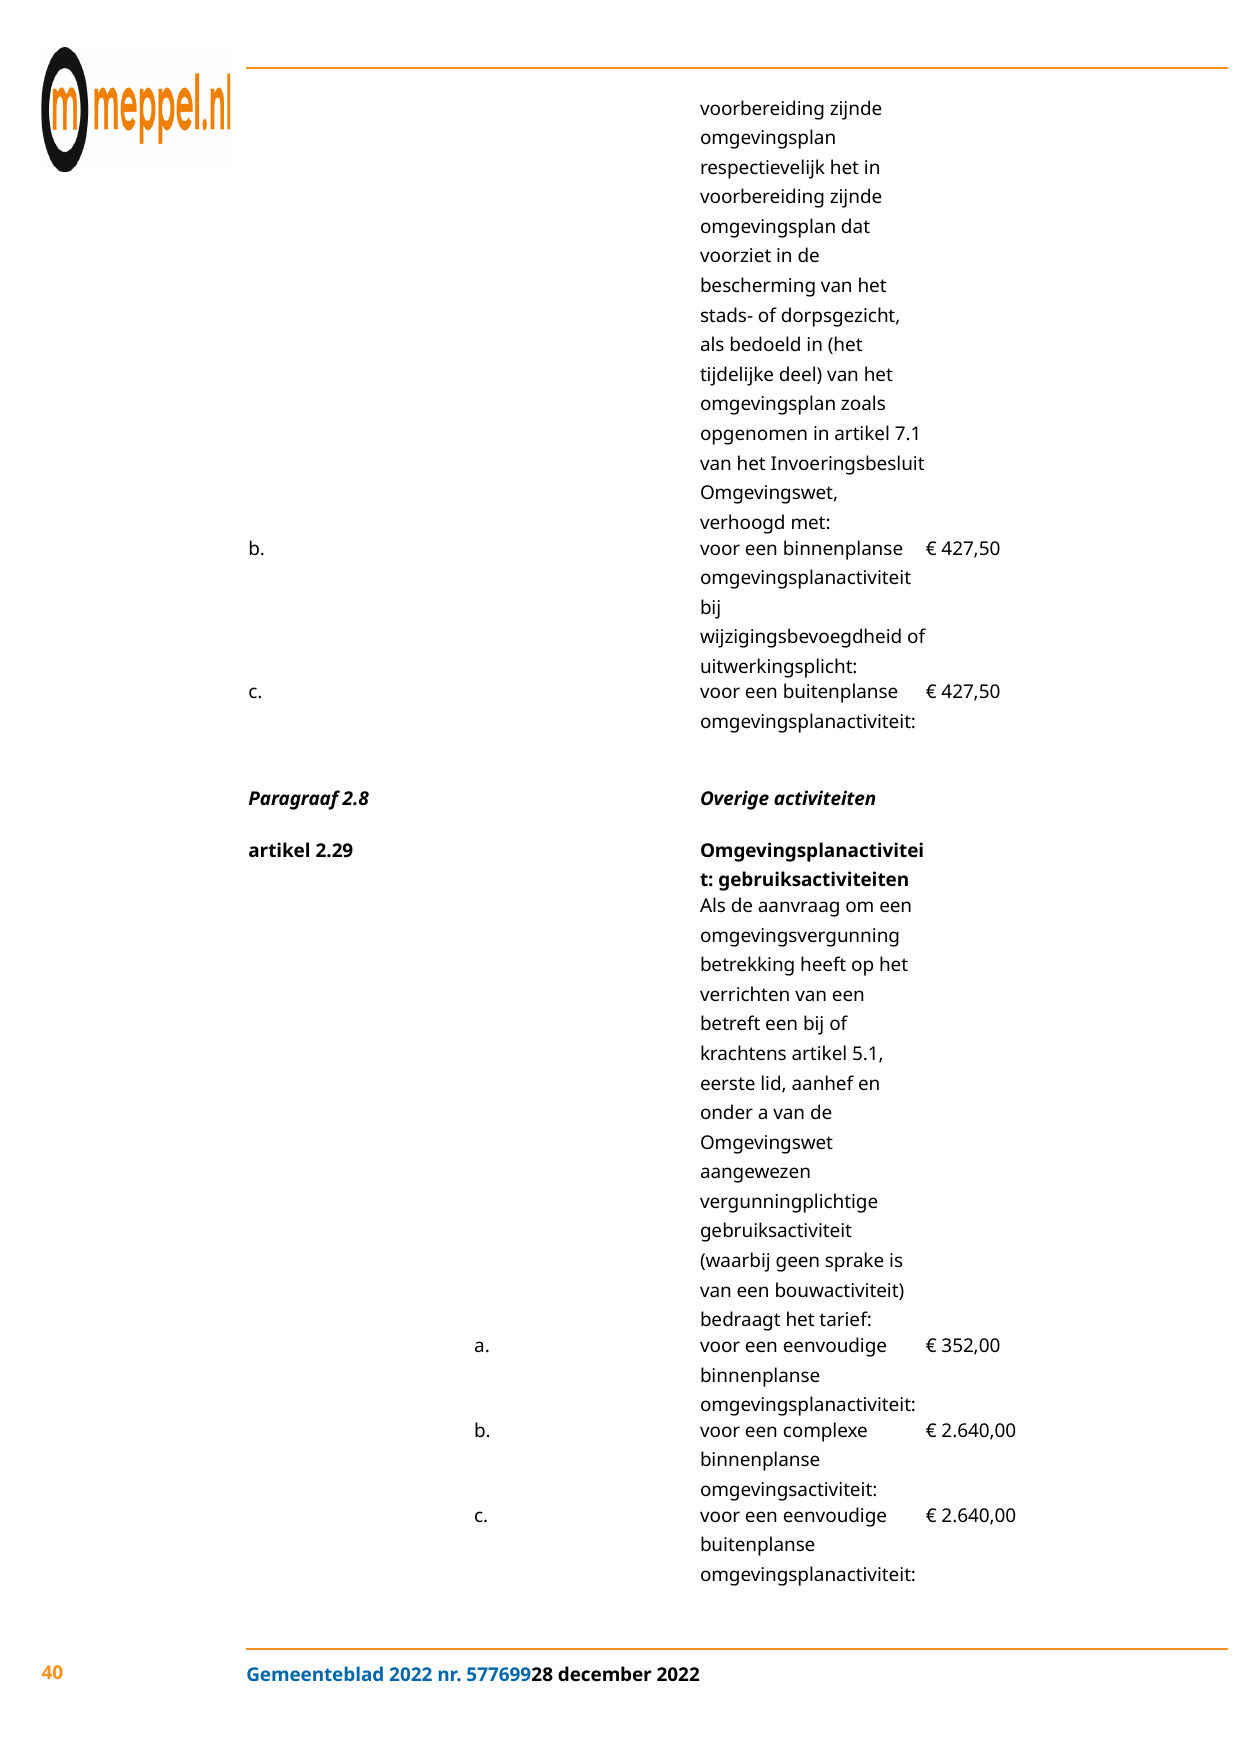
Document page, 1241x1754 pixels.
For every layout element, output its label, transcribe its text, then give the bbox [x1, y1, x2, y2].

table_cell [700, 811, 926, 837]
table_cell [474, 679, 700, 734]
table_cell [474, 892, 700, 1332]
table_cell [474, 811, 700, 837]
table_cell [474, 760, 700, 786]
table_cell [474, 535, 700, 679]
table_cell [926, 734, 1152, 760]
table_cell [248, 1332, 474, 1417]
table_cell [474, 95, 700, 535]
table_cell [700, 734, 926, 760]
table_cell € 2.640,00 [926, 1417, 1152, 1502]
table_cell artikel 2.29 [248, 837, 474, 892]
table_cell [700, 760, 926, 786]
table_cell Overige activiteiten [700, 786, 926, 811]
picture [41, 47, 231, 172]
table_cell b. [248, 535, 474, 679]
table_cell € 427,50 [926, 679, 1152, 734]
table_cell [926, 811, 1152, 837]
table_cell [474, 734, 700, 760]
table_cell c. [248, 679, 474, 734]
table_cell [248, 1417, 474, 1502]
table_cell voor een buitenplanse omgevingsplanactiviteit: [700, 679, 926, 734]
table_cell [926, 786, 1152, 811]
table_cell [474, 837, 700, 892]
table_cell voor een complexe binnenplanse omgevingsactiviteit: [700, 1417, 926, 1502]
table_cell [248, 760, 474, 786]
table_cell c. [474, 1502, 700, 1587]
table_cell voor een eenvoudige binnenplanse omgevingsplanactiviteit: [700, 1332, 926, 1417]
table_cell voor een binnenplanse omgevingsplanactiviteit bij wijzigingsbevoegdheid of uitwerkingsplicht: [700, 535, 926, 679]
table_cell Paragraaf 2.8 [248, 786, 474, 811]
table_cell € 352,00 [926, 1332, 1152, 1417]
table_cell Omgevingsplanactiviteit: gebruiksactiviteiten [700, 837, 926, 892]
table_cell a. [474, 1332, 700, 1417]
table_cell [248, 95, 474, 535]
table_cell voor een eenvoudige buitenplanse omgevingsplanactiviteit: [700, 1502, 926, 1587]
table_cell [248, 811, 474, 837]
table_cell [248, 892, 474, 1332]
table_cell [926, 95, 1152, 535]
table_cell voorbereiding zijnde omgevingsplan respectievelijk het in voorbereiding zijnde omgevingsplan dat voorziet in de bescherming van het stads- of dorpsgezicht, als bedoeld in (het tijdelijke deel) van het omgevingsplan zoals opgenomen in artikel 7.1 van het Invoeringsbesluit Omgevingswet, verhoogd met: [700, 95, 926, 535]
table_cell [248, 1502, 474, 1587]
table_cell b. [474, 1417, 700, 1502]
table_cell [474, 786, 700, 811]
table_cell € 2.640,00 [926, 1502, 1152, 1587]
table_cell [926, 760, 1152, 786]
table_cell € 427,50 [926, 535, 1152, 679]
table_cell [926, 892, 1152, 1332]
table_cell [248, 734, 474, 760]
table_cell Als de aanvraag om een omgevingsvergunning betrekking heeft op het verrichten van een betreft een bij of krachtens artikel 5.1, eerste lid, aanhef en onder a van de Omgevingswet aangewezen vergunningplichtige gebruiksactiviteit (waarbij geen sprake is van een bouwactiviteit) bedraagt het tarief: [700, 892, 926, 1332]
table_cell [926, 837, 1152, 892]
